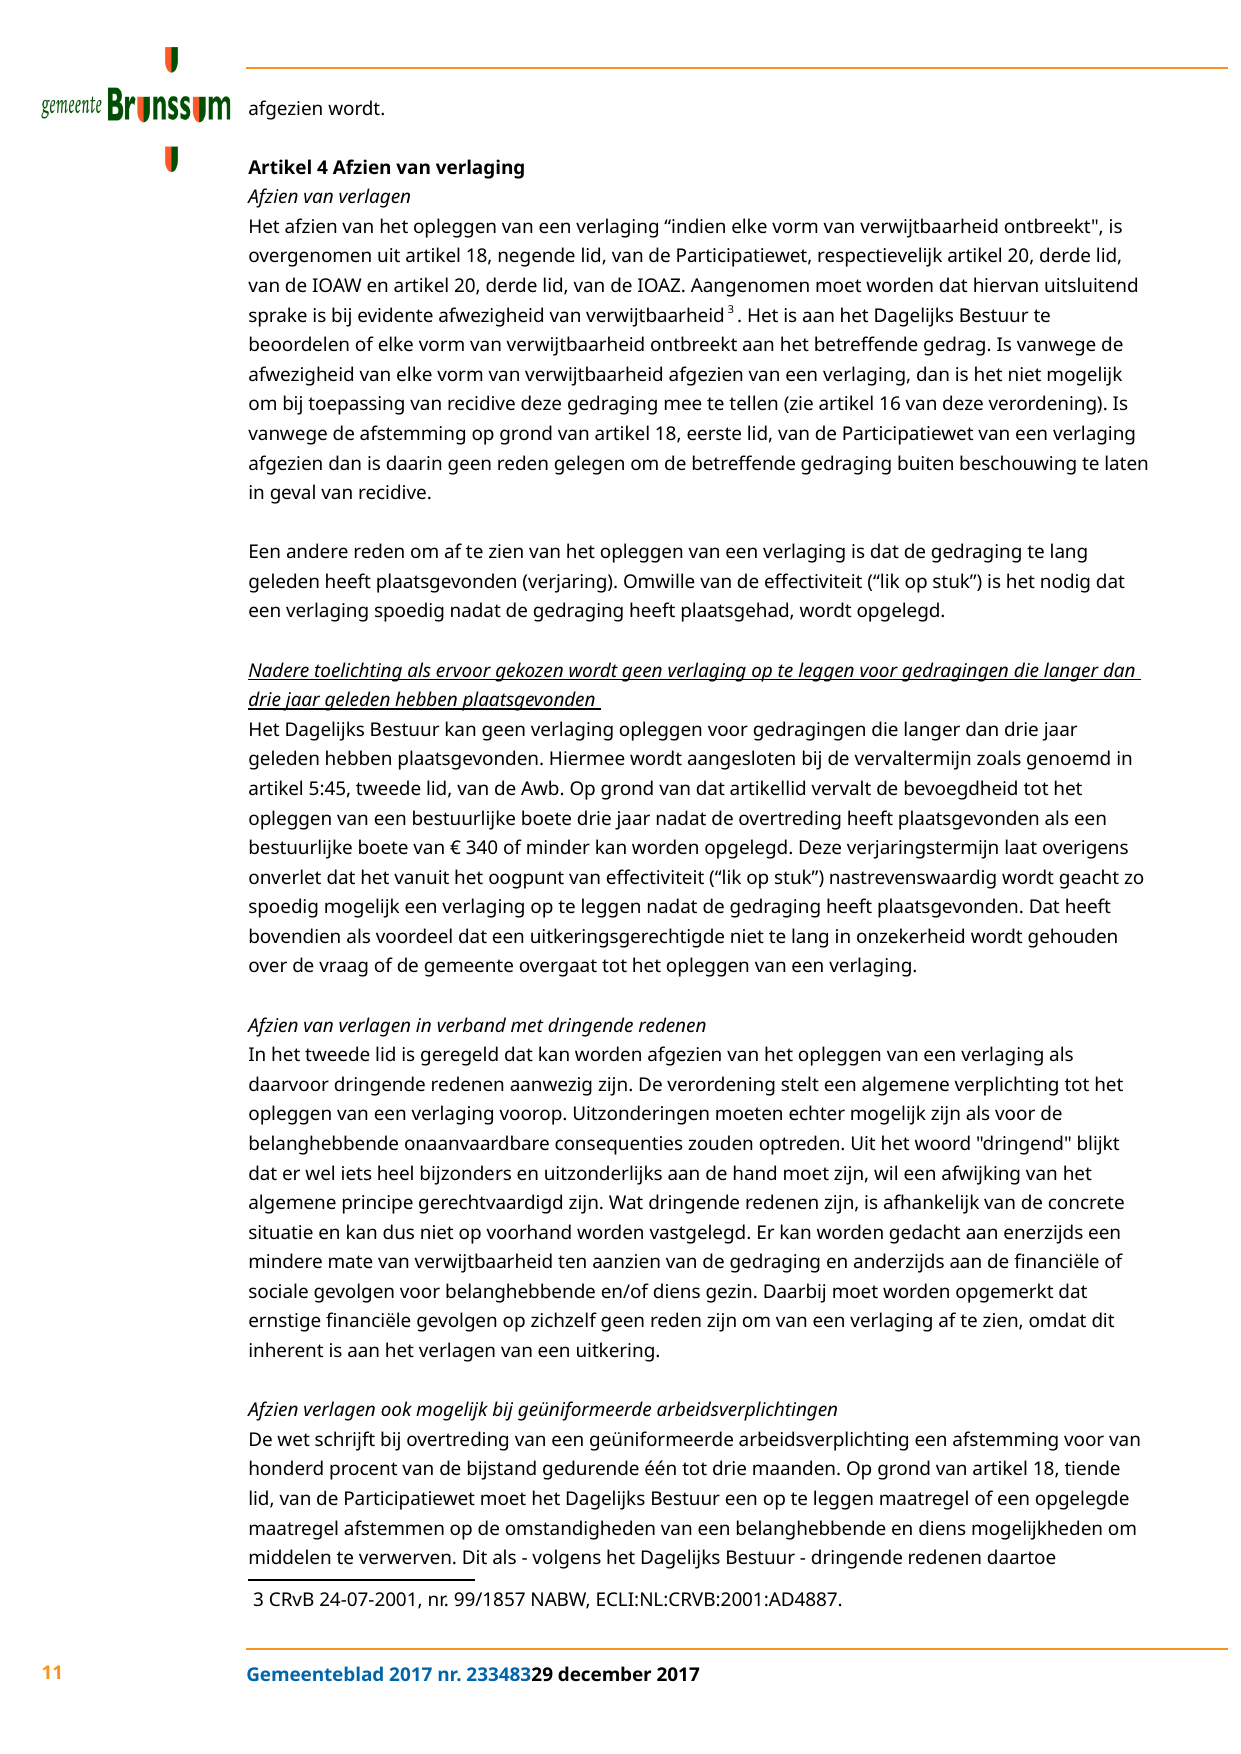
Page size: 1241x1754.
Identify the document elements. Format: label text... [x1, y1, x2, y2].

text CRvB 24-07-2001, nr. 99/1857 NABW, ECLI:NL:CRVB:2001:AD4887. [248, 1586, 1152, 1612]
text Artikel 4 Afzien van verlaging [248, 154, 1152, 180]
picture [41, 47, 231, 172]
text Het afzien van het opleggen van een verlaging “indien elke vorm van verwijtbaarheid ontbreekt", is overgenomen uit artikel 18, negende lid, van de Participatiewet, respectievelijk artikel 20, derde lid, van de IOAW en artikel 20, derde lid, van de IOAZ. Aangenomen moet worden dat hiervan uitsluitend sprake is bij evidente afwezigheid van verwijtbaarheid. Het is aan het Dagelijks Bestuur te beoordelen of elke vorm van verwijtbaarheid ontbreekt aan het betreffende gedrag. Is vanwege de afwezigheid van elke vorm van verwijtbaarheid afgezien van een verlaging, dan is het niet mogelijk om bij toepassing van recidive deze gedraging mee te tellen (zie artikel 16 van deze verordening). Is vanwege de afstemming op grond van artikel 18, eerste lid, van de Participatiewet van een verlaging afgezien dan is daarin geen reden gelegen om de betreffende gedraging buiten beschouwing te laten in geval van recidive. [248, 213, 1152, 505]
text De wet schrijft bij overtreding van een geüniformeerde arbeidsverplichting een afstemming voor van honderd procent van de bijstand gedurende één tot drie maanden. Op grond van artikel 18, tiende lid, van de Participatiewet moet het Dagelijks Bestuur een op te leggen maatregel of een opgelegde maatregel afstemmen op de omstandigheden van een belanghebbende en diens mogelijkheden om middelen te verwerven. Dit als - volgens het Dagelijks Bestuur - dringende redenen daartoe [248, 1426, 1152, 1570]
text In het tweede lid is geregeld dat kan worden afgezien van het opleggen van een verlaging als daarvoor dringende redenen aanwezig zijn. De verordening stelt een algemene verplichting tot het opleggen van een verlaging voorop. Uitzonderingen moeten echter mogelijk zijn als voor de belanghebbende onaanvaardbare consequenties zouden optreden. Uit het woord "dringend" blijkt dat er wel iets heel bijzonders en uitzonderlijks aan de hand moet zijn, wil een afwijking van het algemene principe gerechtvaardigd zijn. Wat dringende redenen zijn, is afhankelijk van de concrete situatie en kan dus niet op voorhand worden vastgelegd. Er kan worden gedacht aan enerzijds een mindere mate van verwijtbaarheid ten aanzien van de gedraging en anderzijds aan de financiële of sociale gevolgen voor belanghebbende en/of diens gezin. Daarbij moet worden opgemerkt dat ernstige financiële gevolgen op zichzelf geen reden zijn om van een verlaging af te zien, omdat dit inherent is aan het verlagen van een uitkering. [248, 1041, 1152, 1363]
text Afzien van verlagen in verband met dringende redenen [248, 1012, 1152, 1038]
text Afzien van verlagen [248, 183, 1152, 209]
text Nadere toelichting als ervoor gekozen wordt geen verlaging op te leggen voor gedragingen die langer dan drie jaar geleden hebben plaatsgevonden [248, 657, 1152, 712]
text afgezien wordt. [248, 95, 1152, 121]
text Een andere reden om af te zien van het opleggen van een verlaging is dat de gedraging te lang geleden heeft plaatsgevonden (verjaring). Omwille van de effectiviteit (“lik op stuk”) is het nodig dat een verlaging spoedig nadat de gedraging heeft plaatsgehad, wordt opgelegd. [248, 538, 1152, 623]
text Afzien verlagen ook mogelijk bij geüniformeerde arbeidsverplichtingen [248, 1396, 1152, 1422]
text Het Dagelijks Bestuur kan geen verlaging opleggen voor gedragingen die langer dan drie jaar geleden hebben plaatsgevonden. Hiermee wordt aangesloten bij de vervaltermijn zoals genoemd in artikel 5:45, tweede lid, van de Awb. Op grond van dat artikellid vervalt de bevoegdheid tot het opleggen van een bestuurlijke boete drie jaar nadat de overtreding heeft plaatsgevonden als een bestuurlijke boete van € 340 of minder kan worden opgelegd. Deze verjaringstermijn laat overigens onverlet dat het vanuit het oogpunt van effectiviteit (“lik op stuk”) nastrevenswaardig wordt geacht zo spoedig mogelijk een verlaging op te leggen nadat de gedraging heeft plaatsgevonden. Dat heeft bovendien als voordeel dat een uitkeringsgerechtigde niet te lang in onzekerheid wordt gehouden over de vraag of de gemeente overgaat tot het opleggen van een verlaging. [248, 716, 1152, 978]
